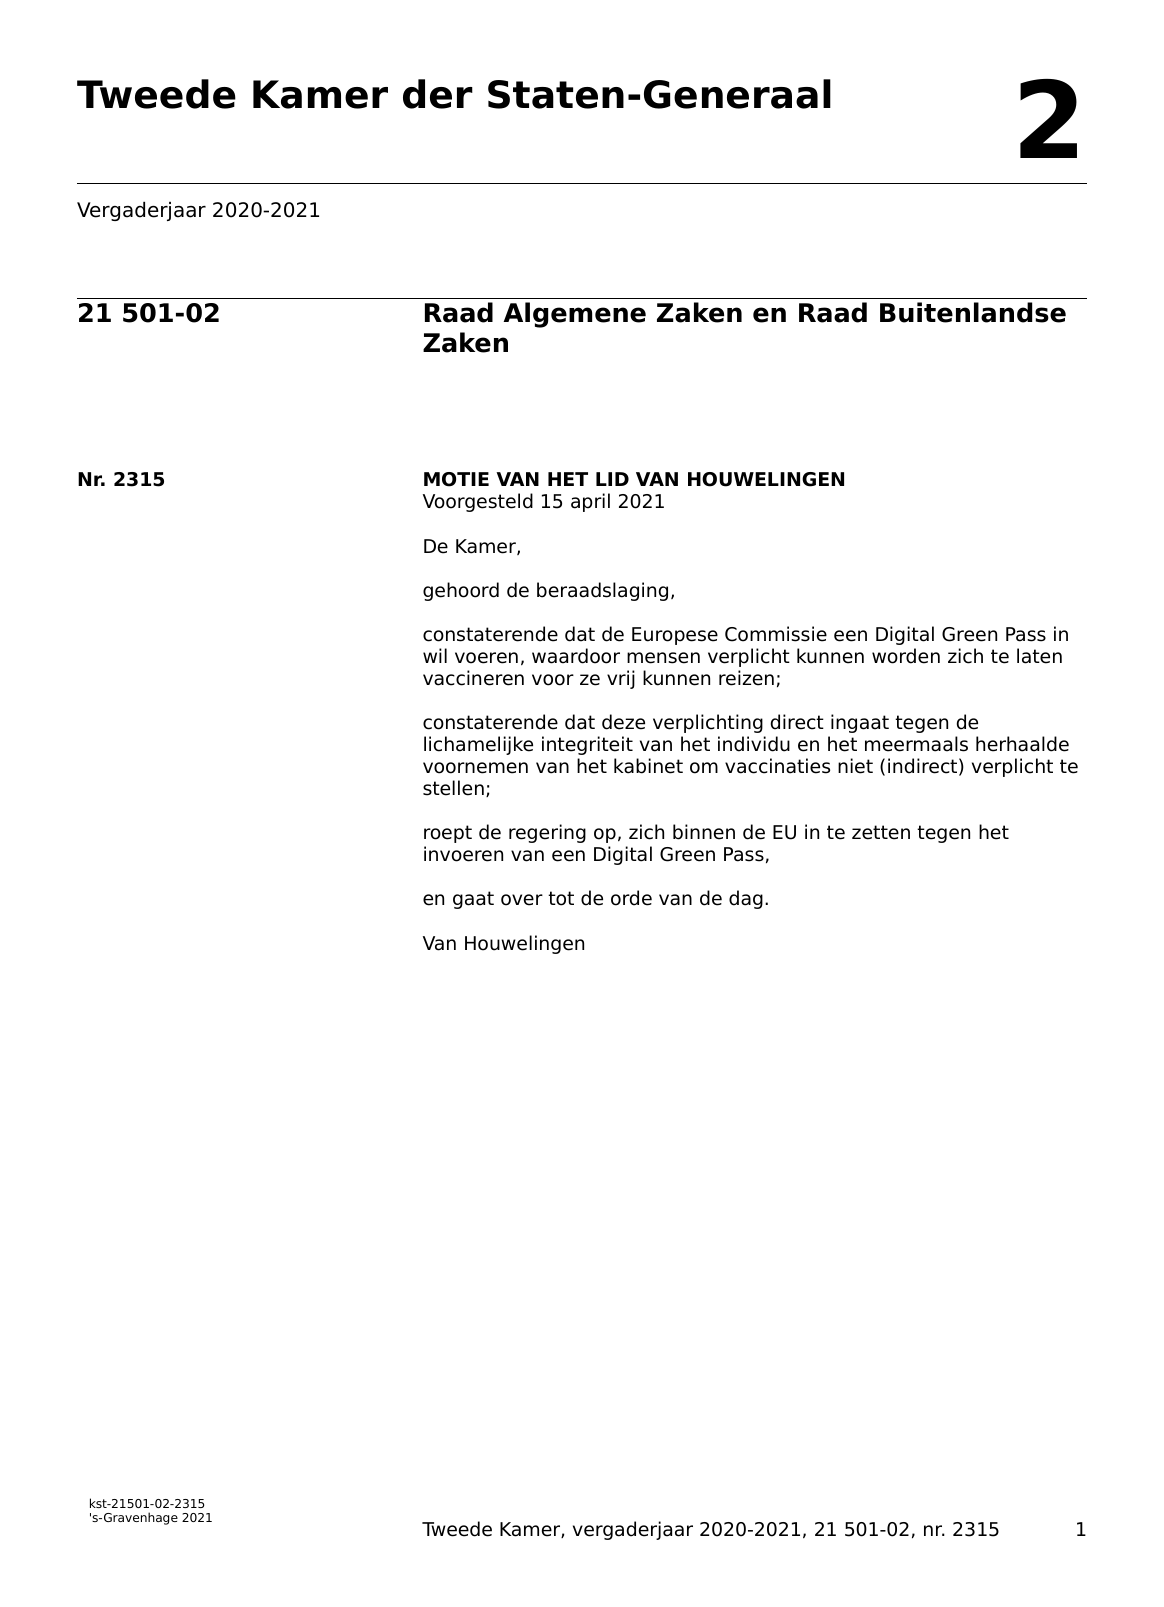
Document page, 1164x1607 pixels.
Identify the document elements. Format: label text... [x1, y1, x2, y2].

table_header Tweede Kamer der Staten-Generaal [77, 59, 886, 183]
text Voorgesteld 15 april 2021 [422, 491, 1087, 513]
text constaterende dat deze verplichting direct ingaat tegen de lichamelijke integriteit van het individu en het meermaals herhaalde voornemen van het kabinet om vaccinaties niet (indirect) verplicht te stellen; [422, 712, 1087, 800]
text en gaat over tot de orde van de dag. [422, 888, 1087, 910]
text 's-Gravenhage 2021 [88, 1511, 323, 1525]
text kst-21501-02-2315 [88, 1497, 323, 1511]
text roept de regering op, zich binnen de EU in te zetten tegen het invoeren van een Digital Green Pass, [422, 822, 1087, 866]
subtitle Nr. 2315 MOTIE VAN HET LID VAN HOUWELINGEN [77, 469, 1087, 491]
table_cell Vergaderjaar 2020-2021 [77, 184, 1087, 298]
text De Kamer, [422, 536, 1087, 557]
subtitle 21 501-02 Raad Algemene Zaken en Raad Buitenlandse Zaken [77, 299, 1087, 358]
table_header 2 [886, 59, 1087, 183]
text gehoord de beraadslaging, [422, 580, 1087, 602]
text Van Houwelingen [422, 932, 1087, 954]
text constaterende dat de Europese Commissie een Digital Green Pass in wil voeren, waardoor mensen verplicht kunnen worden zich te laten vaccineren voor ze vrij kunnen reizen; [422, 624, 1087, 690]
